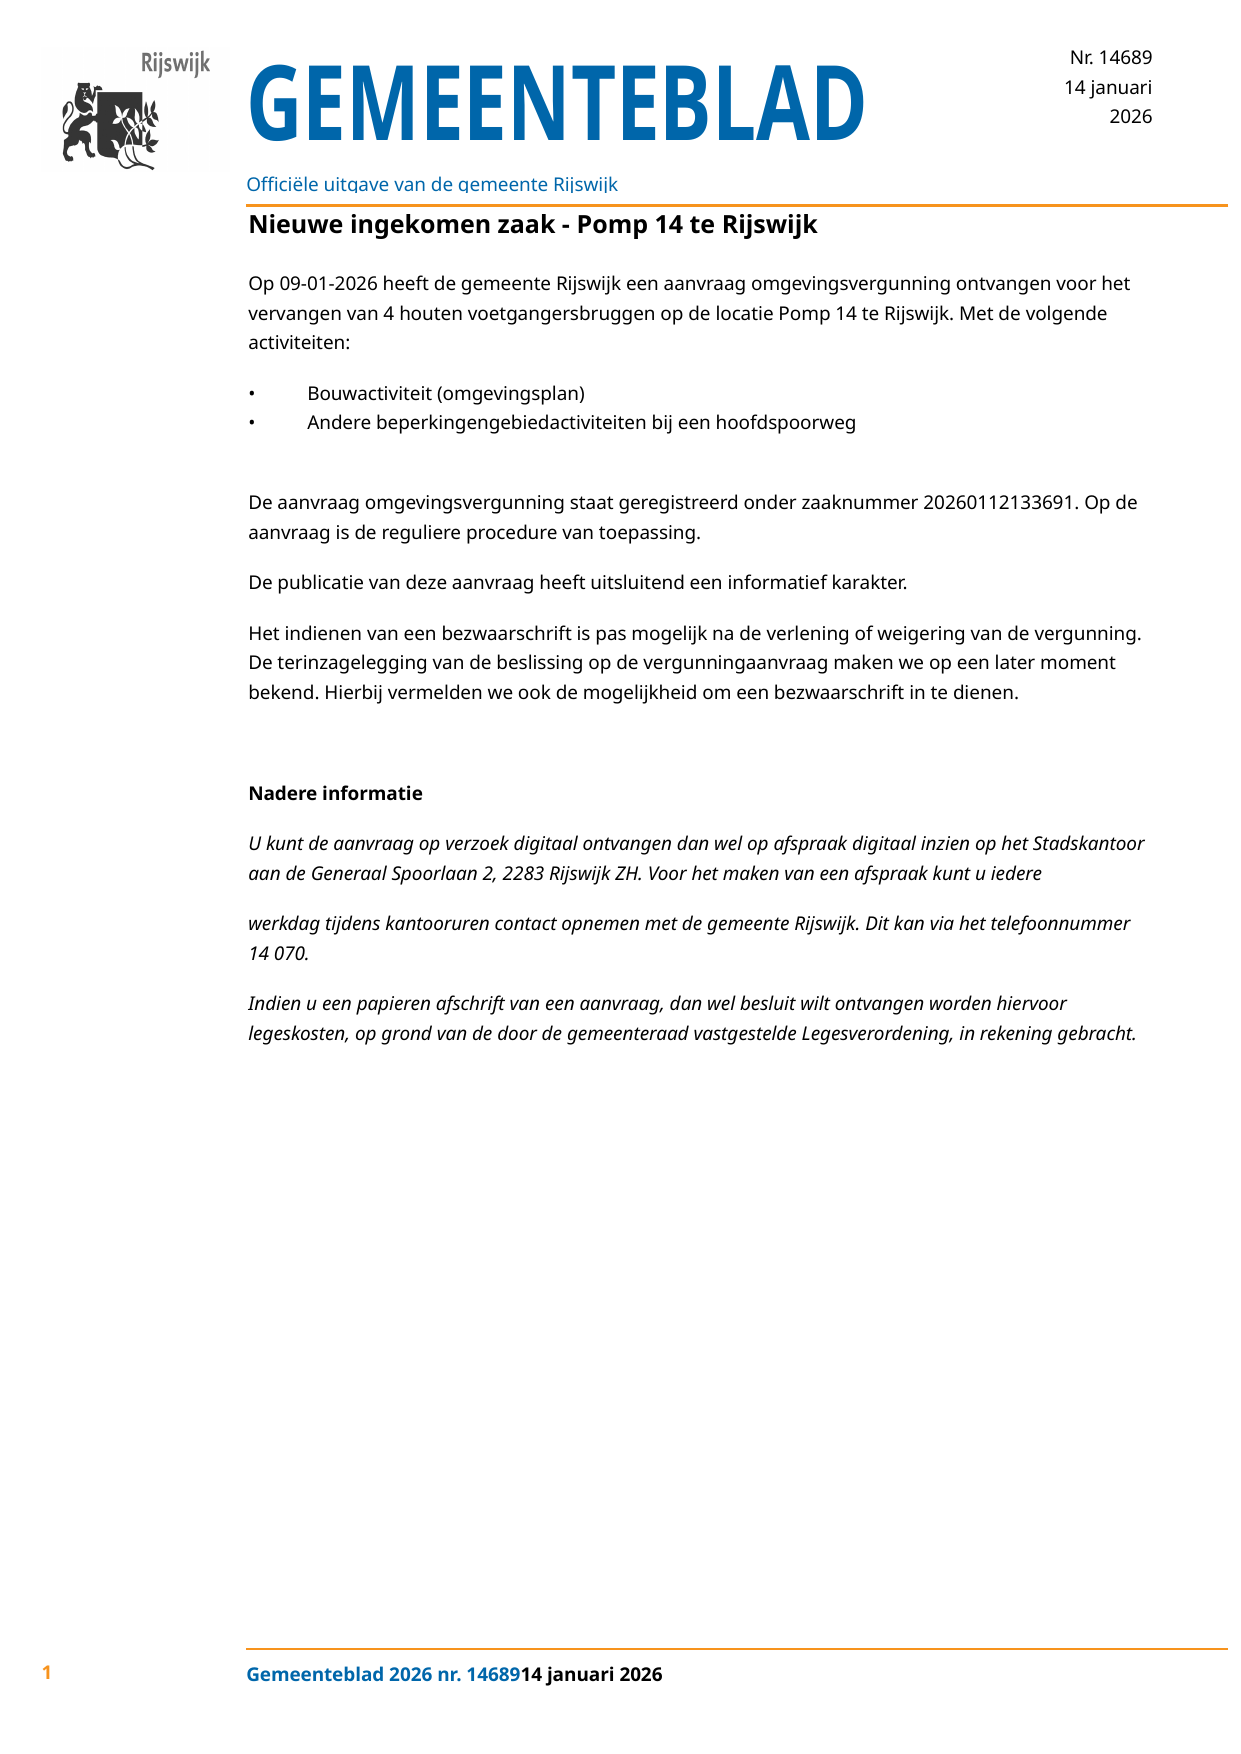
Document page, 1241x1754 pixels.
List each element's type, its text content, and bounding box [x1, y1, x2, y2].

text U kunt de aanvraag op verzoek digitaal ontvangen dan wel op afspraak digitaal inzien op het Stadskantoor aan de Generaal Spoorlaan 2, 2283 Rijswijk ZH. Voor het maken van een afspraak kunt u iedere [248, 830, 1152, 886]
picture [41, 47, 231, 172]
list Bouwactiviteit (omgevingsplan) [248, 380, 1152, 406]
text Nadere informatie [248, 780, 1152, 806]
text De publicatie van deze aanvraag heeft uitsluitend een informatief karakter. [248, 569, 1152, 595]
text De aanvraag omgevingsvergunning staat geregistreerd onder zaaknummer 20260112133691. Op de aanvraag is de reguliere procedure van toepassing. [248, 489, 1152, 545]
text werkdag tijdens kantooruren contact opnemen met de gemeente Rijswijk. Dit kan via het telefoonnummer 14 070. [248, 910, 1152, 966]
text Indien u een papieren afschrift van een aanvraag, dan wel besluit wilt ontvangen worden hiervoor legeskosten, op grond van de door de gemeenteraad vastgestelde Legesverordening, in rekening gebracht. [248, 990, 1152, 1046]
text Het indienen van een bezwaarschrift is pas mogelijk na de verlening of weigering van de vergunning. De terinzagelegging van de beslissing op de vergunningaanvraag maken we op een later moment bekend. Hierbij vermelden we ook de mogelijkheid om een bezwaarschrift in te dienen. [248, 620, 1152, 705]
text Op 09-01-2026 heeft de gemeente Rijswijk een aanvraag omgevingsvergunning ontvangen voor het vervangen van 4 houten voetgangersbruggen op de locatie Pomp 14 te Rijswijk. Met de volgende activiteiten: [248, 270, 1152, 355]
list Andere beperkingengebiedactiviteiten bij een hoofdspoorweg [248, 409, 1152, 435]
text Nieuwe ingekomen zaak - Pomp 14 te Rijswijk [248, 207, 1152, 241]
